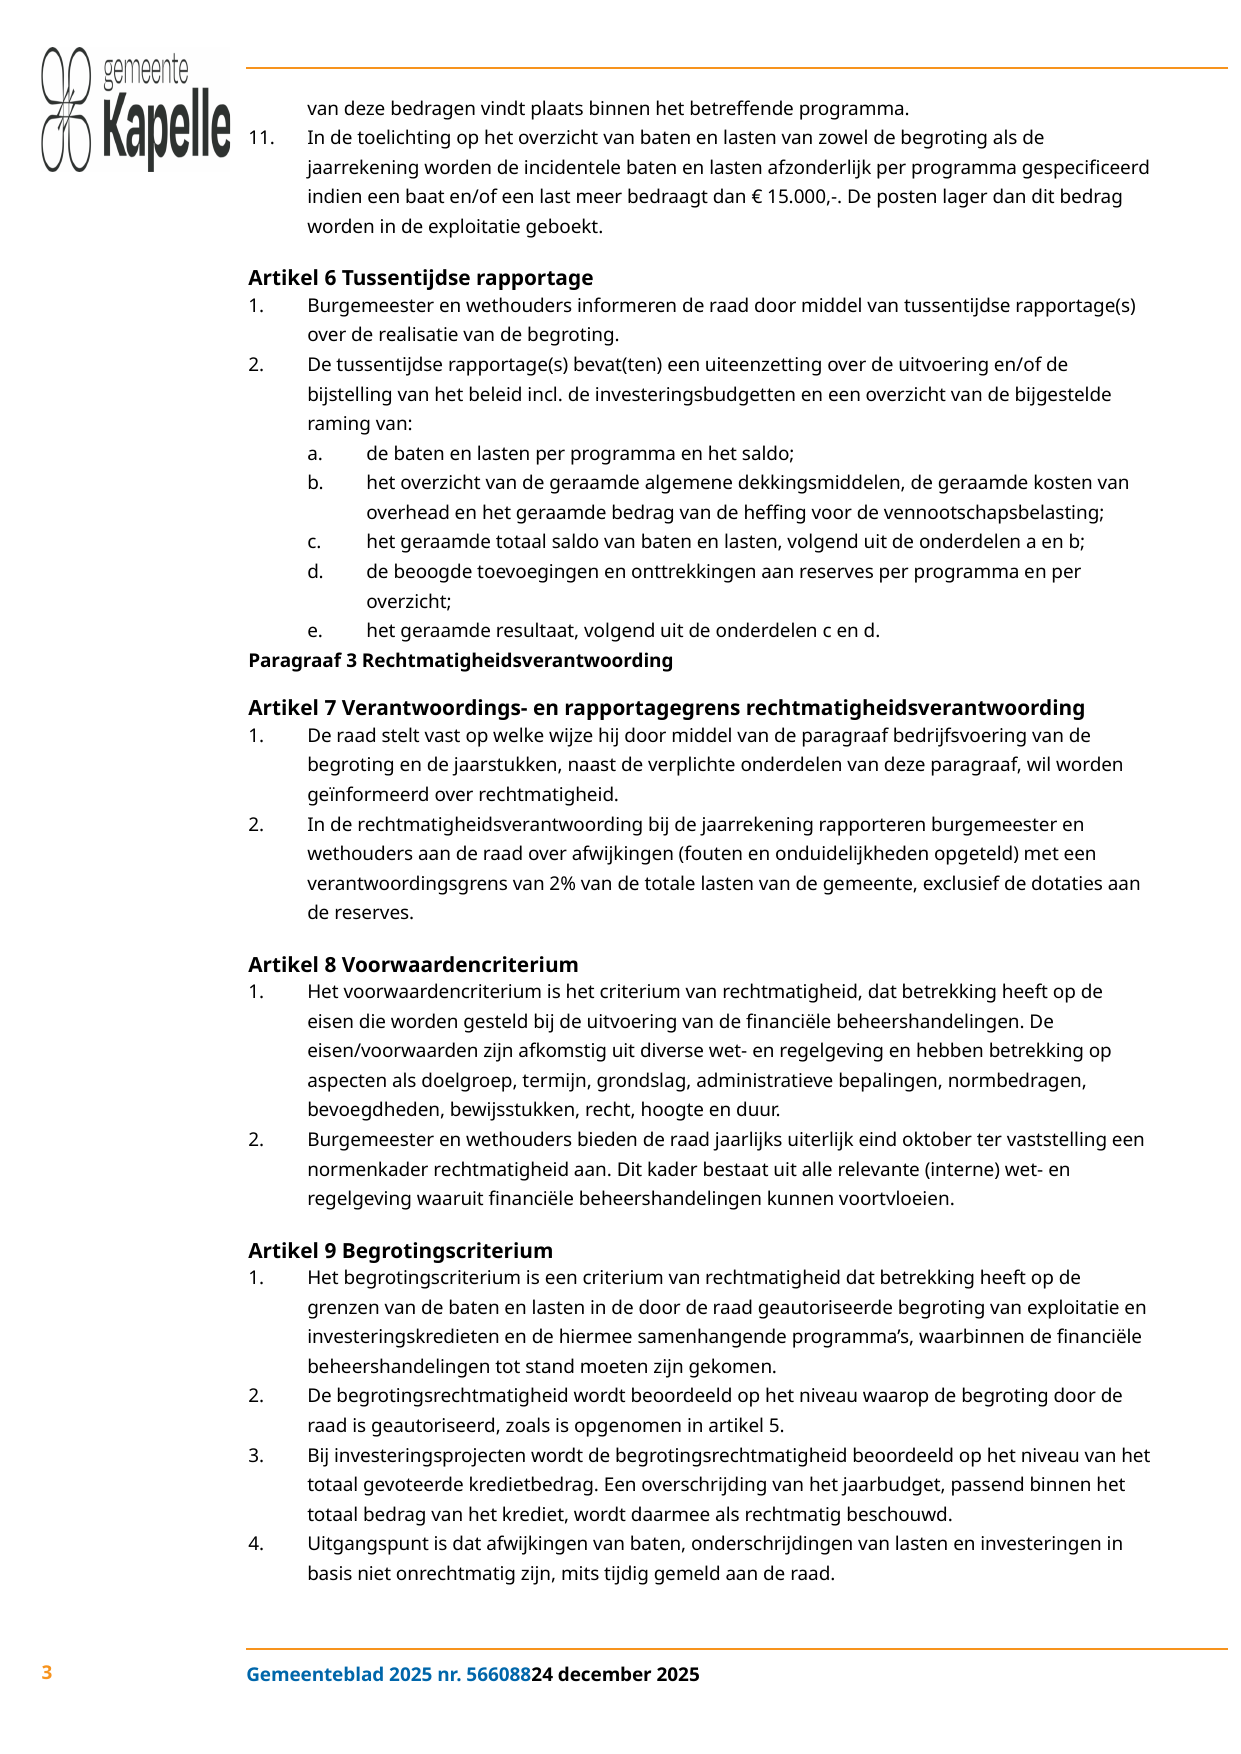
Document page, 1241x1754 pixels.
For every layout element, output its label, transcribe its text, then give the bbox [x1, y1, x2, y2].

list In de toelichting op het overzicht van baten en lasten van zowel de begroting als de jaarrekening worden de incidentele baten en lasten afzonderlijk per programma gespecificeerd indien een baat en/of een last meer bedraagt dan € 15.000,-. De posten lager dan dit bedrag worden in de exploitatie geboekt. [248, 124, 1152, 239]
list De raad stelt vast op welke wijze hij door middel van de paragraaf bedrijfsvoering van de begroting en de jaarstukken, naast de verplichte onderdelen van deze paragraaf, wil worden geïnformeerd over rechtmatigheid. [248, 722, 1152, 807]
list de baten en lasten per programma en het saldo; [307, 440, 1152, 466]
list Het begrotingscriterium is een criterium van rechtmatigheid dat betrekking heeft op de grenzen van de baten en lasten in de door de raad geautoriseerde begroting van exploitatie en investeringskredieten en de hiermee samenhangende programma’s, waarbinnen de financiële beheershandelingen tot stand moeten zijn gekomen. [248, 1264, 1152, 1379]
text Artikel 9 Begrotingscriterium [248, 1236, 1152, 1264]
list het geraamde resultaat, volgend uit de onderdelen c en d. [307, 617, 1152, 643]
list Burgemeester en wethouders informeren de raad door middel van tussentijdse rapportage(s) over de realisatie van de begroting. [248, 292, 1152, 347]
list van deze bedragen vindt plaats binnen het betreffende programma. [248, 95, 1152, 121]
text Artikel 7 Verantwoordings- en rapportagegrens rechtmatigheidsverantwoording [248, 693, 1152, 722]
list Bij investeringsprojecten wordt de begrotingsrechtmatigheid beoordeeld op het niveau van het totaal gevoteerde kredietbedrag. Een overschrijding van het jaarbudget, passend binnen het totaal bedrag van het krediet, wordt daarmee als rechtmatig beschouwd. [248, 1442, 1152, 1527]
list Uitgangspunt is dat afwijkingen van baten, onderschrijdingen van lasten en investeringen in basis niet onrechtmatig zijn, mits tijdig gemeld aan de raad. [248, 1531, 1152, 1586]
list In de rechtmatigheidsverantwoording bij de jaarrekening rapporteren burgemeester en wethouders aan de raad over afwijkingen (fouten en onduidelijkheden opgeteld) met een verantwoordingsgrens van 2% van de totale lasten van de gemeente, exclusief de dotaties aan de reserves. [248, 811, 1152, 925]
picture [41, 47, 231, 172]
list het geraamde totaal saldo van baten en lasten, volgend uit de onderdelen a en b; [307, 529, 1152, 554]
list de beoogde toevoegingen en onttrekkingen aan reserves per programma en per overzicht; [307, 558, 1152, 613]
text Artikel 6 Tussentijdse rapportage [248, 263, 1152, 292]
text Paragraaf 3 Rechtmatigheidsverantwoording [248, 647, 1152, 673]
list het overzicht van de geraamde algemene dekkingsmiddelen, de geraamde kosten van overhead en het geraamde bedrag van de heffing voor de vennootschapsbelasting; [307, 469, 1152, 525]
text Artikel 8 Voorwaardencriterium [248, 950, 1152, 978]
list De tussentijdse rapportage(s) bevat(ten) een uiteenzetting over de uitvoering en/of de bijstelling van het beleid incl. de investeringsbudgetten en een overzicht van de bijgestelde raming van: [248, 351, 1152, 436]
list Het voorwaardencriterium is het criterium van rechtmatigheid, dat betrekking heeft op de eisen die worden gesteld bij de uitvoering van de financiële beheershandelingen. De eisen/voorwaarden zijn afkomstig uit diverse wet- en regelgeving en hebben betrekking op aspecten als doelgroep, termijn, grondslag, administratieve bepalingen, normbedragen, bevoegdheden, bewijsstukken, recht, hoogte en duur. [248, 978, 1152, 1122]
list Burgemeester en wethouders bieden de raad jaarlijks uiterlijk eind oktober ter vaststelling een normenkader rechtmatigheid aan. Dit kader bestaat uit alle relevante (interne) wet- en regelgeving waaruit financiële beheershandelingen kunnen voortvloeien. [248, 1126, 1152, 1211]
list De begrotingsrechtmatigheid wordt beoordeeld op het niveau waarop de begroting door de raad is geautoriseerd, zoals is opgenomen in artikel 5. [248, 1383, 1152, 1438]
